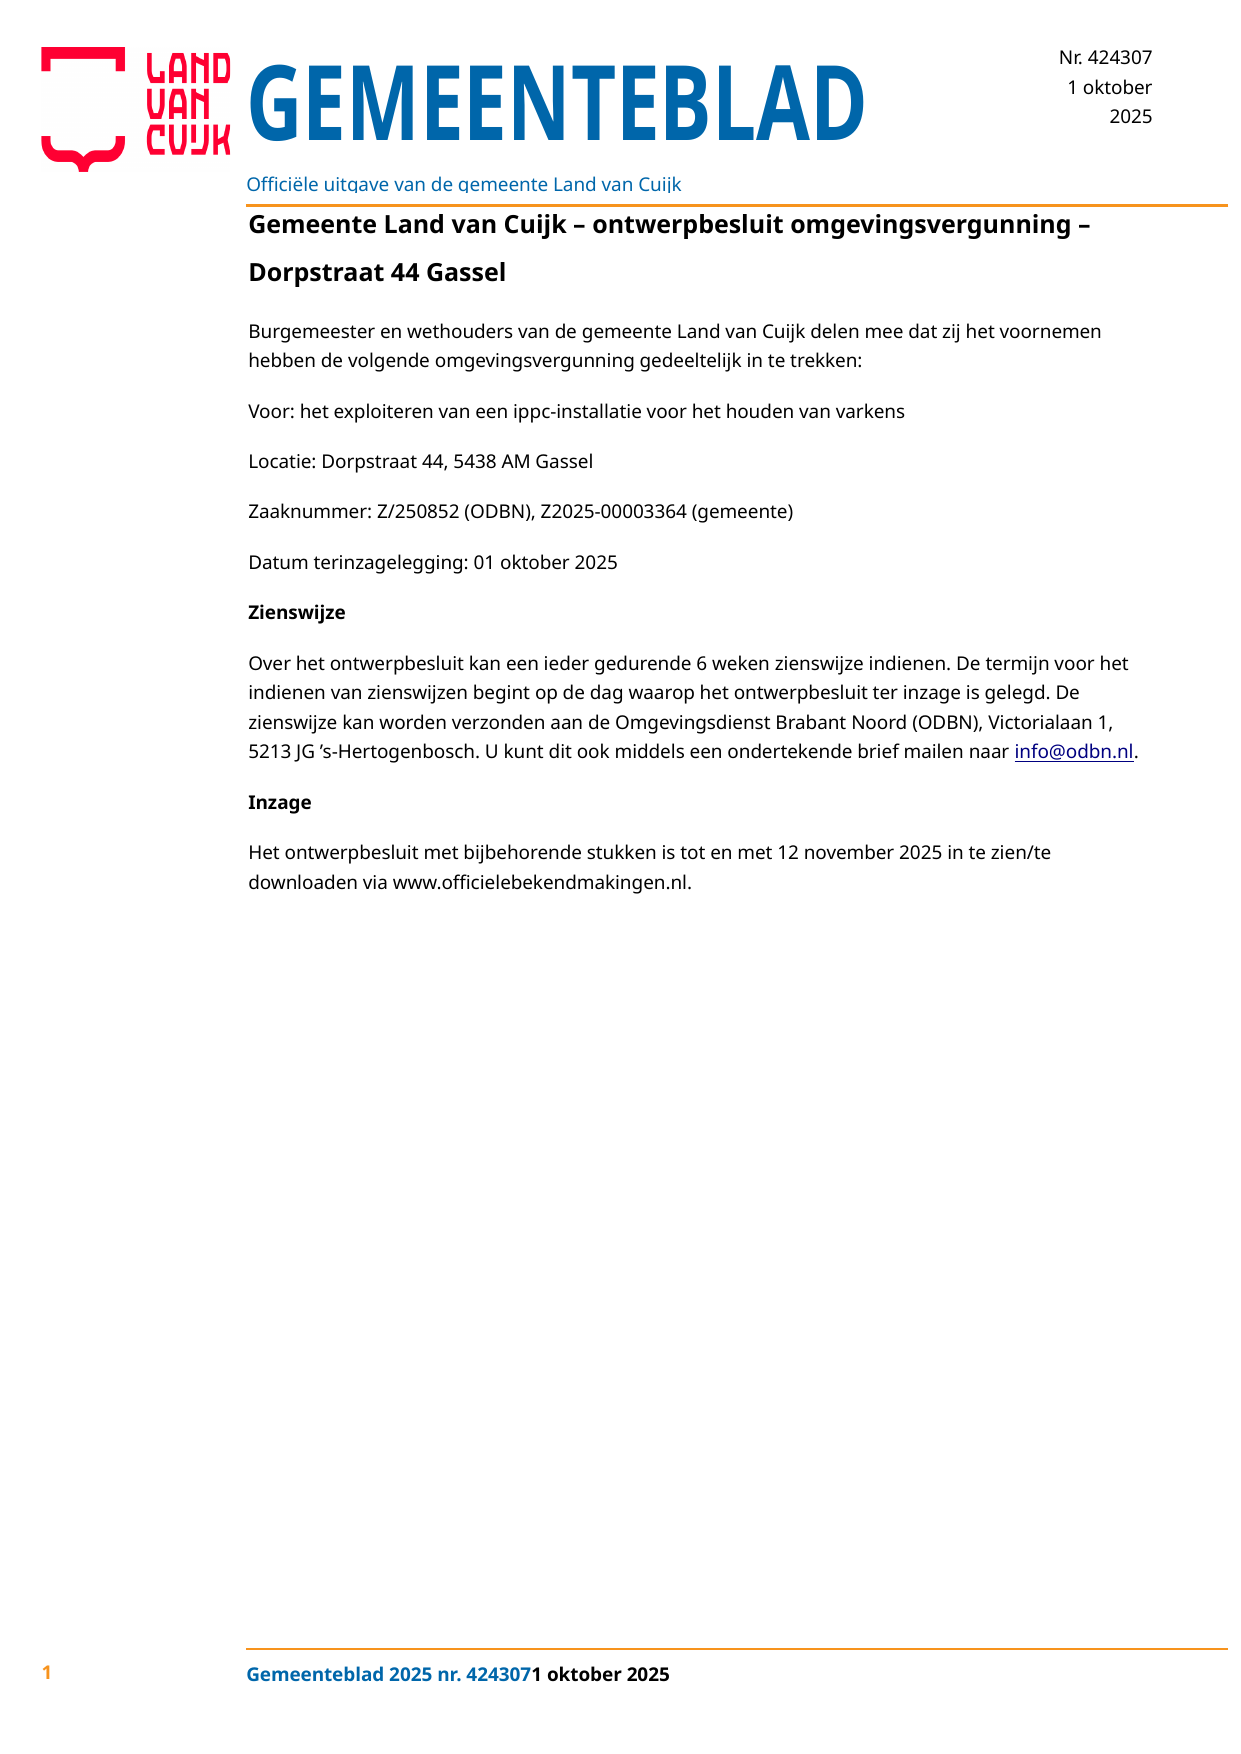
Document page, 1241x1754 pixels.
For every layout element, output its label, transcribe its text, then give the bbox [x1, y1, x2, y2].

text Inzage [248, 789, 1152, 815]
picture [41, 47, 231, 172]
text Gemeente Land van Cuijk – ontwerpbesluit omgevingsvergunning – Dorpstraat 44 Gassel [248, 207, 1152, 288]
text Zienswijze [248, 599, 1152, 625]
text Zaaknummer: Z/250852 (ODBN), Z2025-00003364 (gemeente) [248, 499, 1152, 524]
text Burgemeester en wethouders van de gemeente Land van Cuijk delen mee dat zij het voornemen hebben de volgende omgevingsvergunning gedeeltelijk in te trekken: [248, 318, 1152, 373]
text Locatie: Dorpstraat 44, 5438 AM Gassel [248, 448, 1152, 474]
text Over het ontwerpbesluit kan een ieder gedurende 6 weken zienswijze indienen. De termijn voor het indienen van zienswijzen begint op de dag waarop het ontwerpbesluit ter inzage is gelegd. De zienswijze kan worden verzonden aan de Omgevingsdienst Brabant Noord (ODBN), Victorialaan 1, 5213 JG ’s-Hertogenbosch. U kunt dit ook middels een ondertekende brief mailen naar info@odbn.nl. [248, 650, 1152, 764]
text Datum terinzagelegging: 01 oktober 2025 [248, 549, 1152, 575]
text Het ontwerpbesluit met bijbehorende stukken is tot en met 12 november 2025 in te zien/te downloaden via www.officielebekendmakingen.nl. [248, 839, 1152, 895]
text Voor: het exploiteren van een ippc-installatie voor het houden van varkens [248, 398, 1152, 424]
